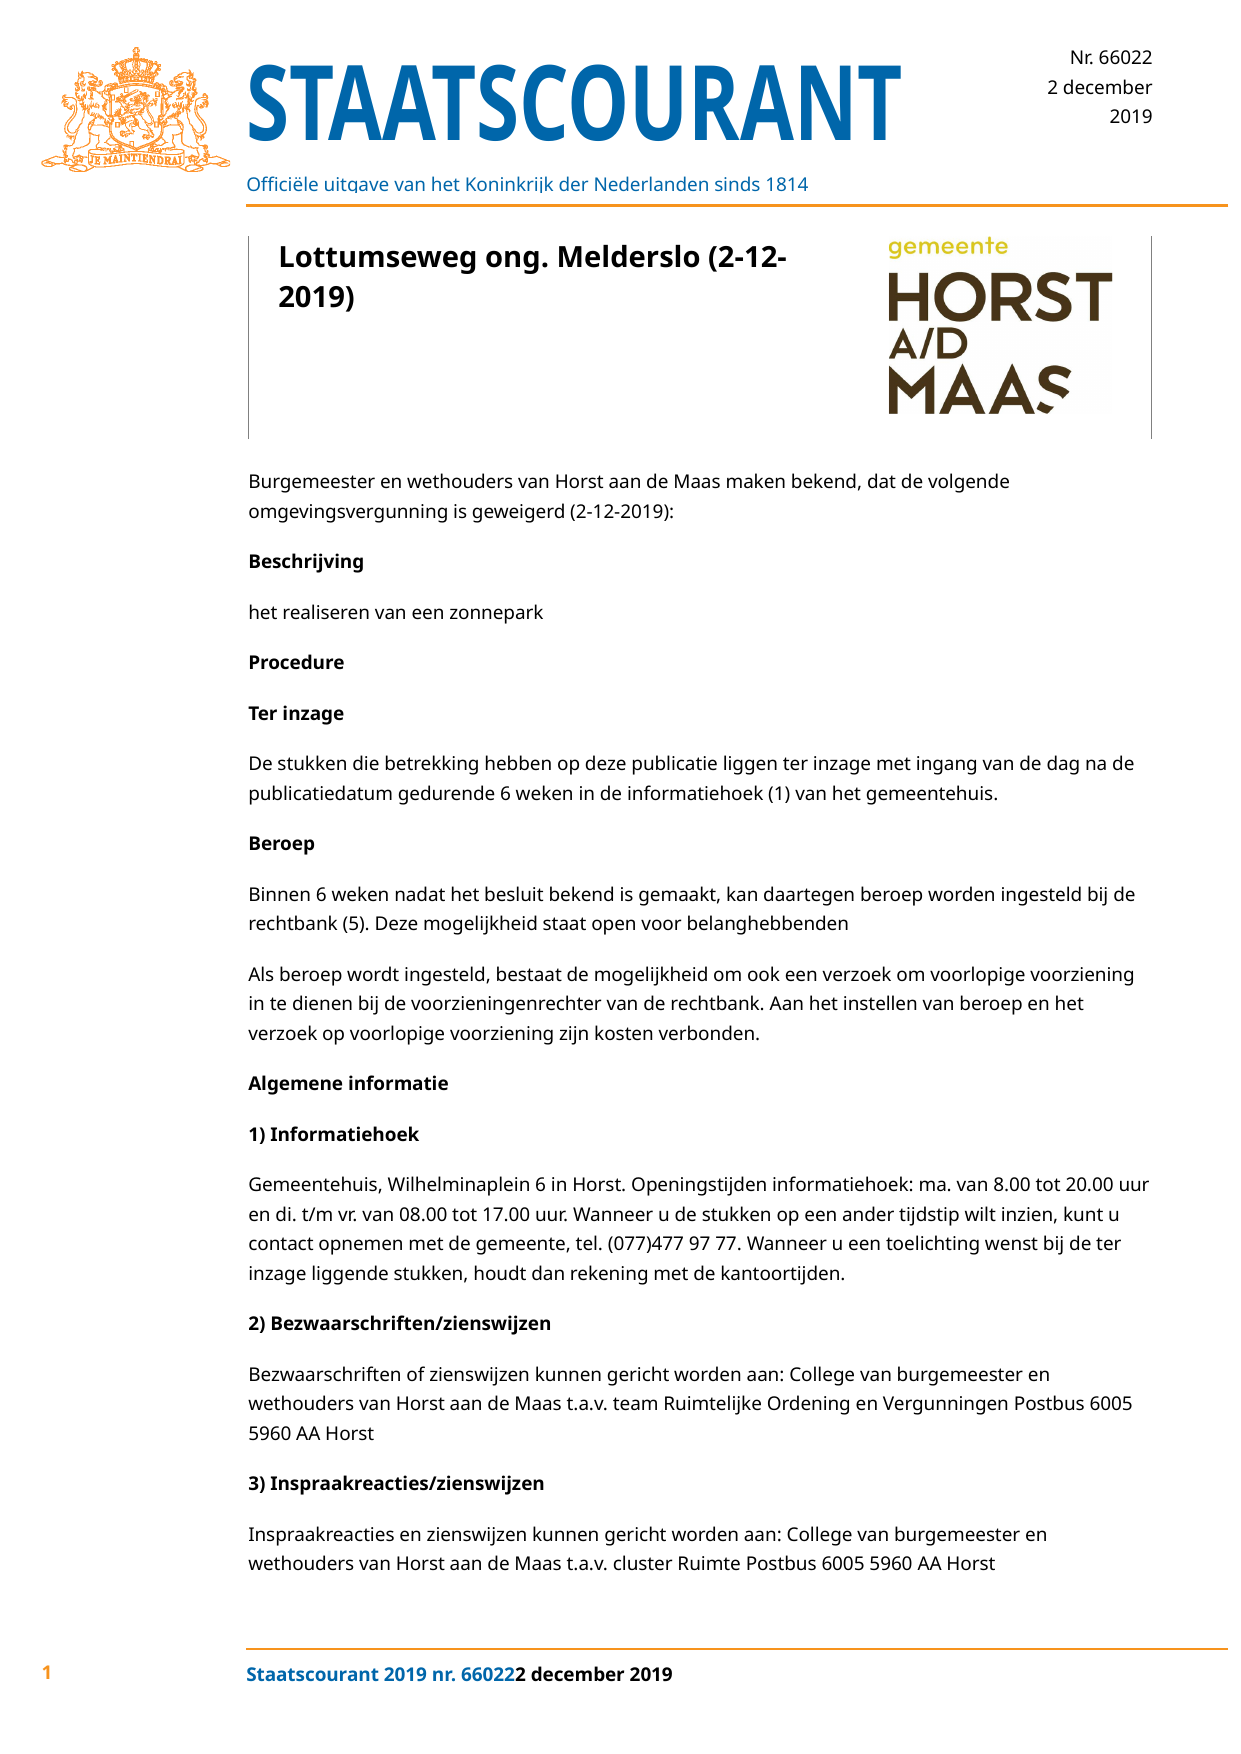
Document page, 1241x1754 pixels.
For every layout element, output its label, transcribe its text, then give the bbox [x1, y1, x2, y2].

text Algemene informatie [248, 1070, 1152, 1096]
text 1) Informatiehoek [248, 1121, 1152, 1146]
text De stukken die betrekking hebben op deze publicatie liggen ter inzage met ingang van de dag na de publicatiedatum gedurende 6 weken in de informatiehoek (1) van het gemeentehuis. [248, 750, 1152, 806]
text Inspraakreacties en zienswijzen kunnen gericht worden aan: College van burgemeester en wethouders van Horst aan de Maas t.a.v. cluster Ruimte Postbus 6005 5960 AA Horst [248, 1521, 1152, 1576]
text Bezwaarschriften of zienswijzen kunnen gericht worden aan: College van burgemeester en wethouders van Horst aan de Maas t.a.v. team Ruimtelijke Ordening en Vergunningen Postbus 6005 5960 AA Horst [248, 1361, 1152, 1446]
text Burgemeester en wethouders van Horst aan de Maas maken bekend, dat de volgende omgevingsvergunning is geweigerd (2-12-2019): [248, 469, 1152, 524]
text Beschrijving [248, 549, 1152, 574]
picture [888, 236, 1113, 414]
text 3) Inspraakreacties/zienswijzen [248, 1470, 1152, 1496]
text Als beroep wordt ingesteld, bestaat de mogelijkheid om ook een verzoek om voorlopige voorziening in te dienen bij de voorzieningenrechter van de rechtbank. Aan het instellen van beroep en het verzoek op voorlopige voorziening zijn kosten verbonden. [248, 961, 1152, 1046]
text Gemeentehuis, Wilhelminaplein 6 in Horst. Openingstijden informatiehoek: ma. van 8.00 tot 20.00 uur en di. t/m vr. van 08.00 tot 17.00 uur. Wanneer u de stukken op een ander tijdstip wilt inzien, kunt u contact opnemen met de gemeente, tel. (077)477 97 77. Wanneer u een toelichting wenst bij de ter inzage liggende stukken, houdt dan rekening met de kantoortijden. [248, 1171, 1152, 1286]
text Binnen 6 weken nadat het besluit bekend is gemaakt, kan daartegen beroep worden ingesteld bij de rechtbank (5). Deze mogelijkheid staat open voor belanghebbenden [248, 881, 1152, 936]
table_header [1113, 236, 1151, 413]
text Beroep [248, 830, 1152, 856]
text Procedure [248, 649, 1152, 675]
table_header Lottumseweg ong. Melderslo (2-12-2019) [249, 236, 850, 439]
picture [41, 47, 231, 172]
table_header [850, 414, 1151, 439]
text 2) Bezwaarschriften/zienswijzen [248, 1310, 1152, 1336]
text Ter inzage [248, 700, 1152, 726]
text het realiseren van een zonnepark [248, 599, 1152, 625]
table_header [850, 236, 888, 413]
